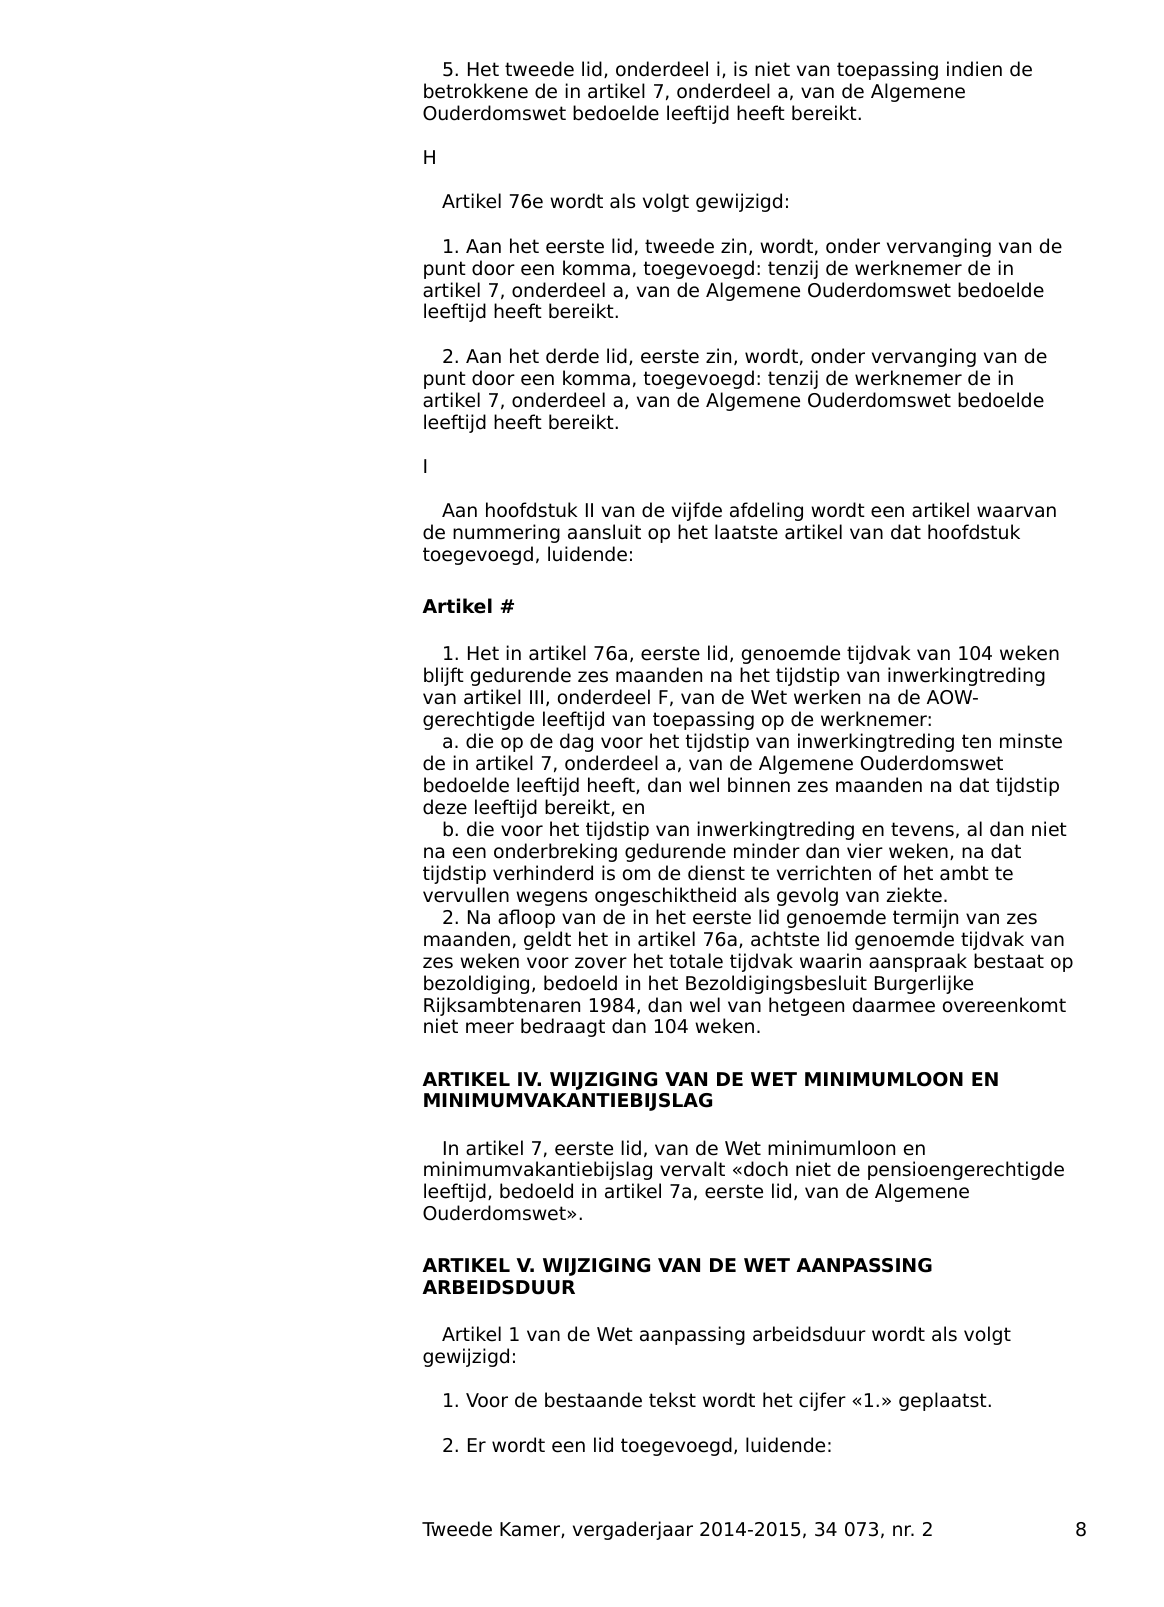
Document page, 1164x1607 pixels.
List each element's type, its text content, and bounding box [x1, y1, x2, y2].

text Artikel 76e wordt als volgt gewijzigd: [422, 191, 1087, 213]
text a. die op de dag voor het tijdstip van inwerkingtreding ten minste de in artikel 7, onderdeel a, van de Algemene Ouderdomswet bedoelde leeftijd heeft, dan wel binnen zes maanden na dat tijdstip deze leeftijd bereikt, en [422, 731, 1087, 819]
text b. die voor het tijdstip van inwerkingtreding en tevens, al dan niet na een onderbreking gedurende minder dan vier weken, na dat tijdstip verhinderd is om de dienst te verrichten of het ambt te vervullen wegens ongeschiktheid als gevolg van ziekte. [422, 819, 1087, 907]
text Artikel 1 van de Wet aanpassing arbeidsduur wordt als volgt gewijzigd: [422, 1324, 1087, 1368]
text 1. Het in artikel 76a, eerste lid, genoemde tijdvak van 104 weken blijft gedurende zes maanden na het tijdstip van inwerkingtreding van artikel III, onderdeel F, van de Wet werken na de AOW-gerechtigde leeftijd van toepassing op de werknemer: [422, 643, 1087, 731]
text Aan hoofdstuk II van de vijfde afdeling wordt een artikel waarvan de nummering aansluit op het laatste artikel van dat hoofdstuk toegevoegd, luidende: [422, 500, 1087, 566]
text 2. Na afloop van de in het eerste lid genoemde termijn van zes maanden, geldt het in artikel 76a, achtste lid genoemde tijdvak van zes weken voor zover het totale tijdvak waarin aanspraak bestaat op bezoldiging, bedoeld in het Bezoldigingsbesluit Burgerlijke Rijksambtenaren 1984, dan wel van hetgeen daarmee overeenkomt niet meer bedraagt dan 104 weken. [422, 907, 1087, 1038]
text 2. Aan het derde lid, eerste zin, wordt, onder vervanging van de punt door een komma, toegevoegd: tenzij de werknemer de in artikel 7, onderdeel a, van de Algemene Ouderdomswet bedoelde leeftijd heeft bereikt. [422, 346, 1087, 433]
text 1. Voor de bestaande tekst wordt het cijfer «1.» geplaatst. [422, 1390, 1087, 1412]
subtitle ARTIKEL IV. WIJZIGING VAN DE WET MINIMUMLOON EN MINIMUMVAKANTIEBIJSLAG [422, 1068, 1087, 1112]
subtitle ARTIKEL V. WIJZIGING VAN DE WET AANPASSING ARBEIDSDUUR [422, 1255, 1087, 1299]
subtitle Artikel # [422, 596, 1087, 618]
text I [422, 456, 1087, 478]
text 5. Het tweede lid, onderdeel i, is niet van toepassing indien de betrokkene de in artikel 7, onderdeel a, van de Algemene Ouderdomswet bedoelde leeftijd heeft bereikt. [422, 59, 1087, 125]
text H [422, 147, 1087, 169]
text 2. Er wordt een lid toegevoegd, luidende: [422, 1434, 1087, 1457]
text 1. Aan het eerste lid, tweede zin, wordt, onder vervanging van de punt door een komma, toegevoegd: tenzij de werknemer de in artikel 7, onderdeel a, van de Algemene Ouderdomswet bedoelde leeftijd heeft bereikt. [422, 236, 1087, 323]
text In artikel 7, eerste lid, van de Wet minimumloon en minimumvakantiebijslag vervalt «doch niet de pensioengerechtigde leeftijd, bedoeld in artikel 7a, eerste lid, van de Algemene Ouderdomswet». [422, 1137, 1087, 1225]
